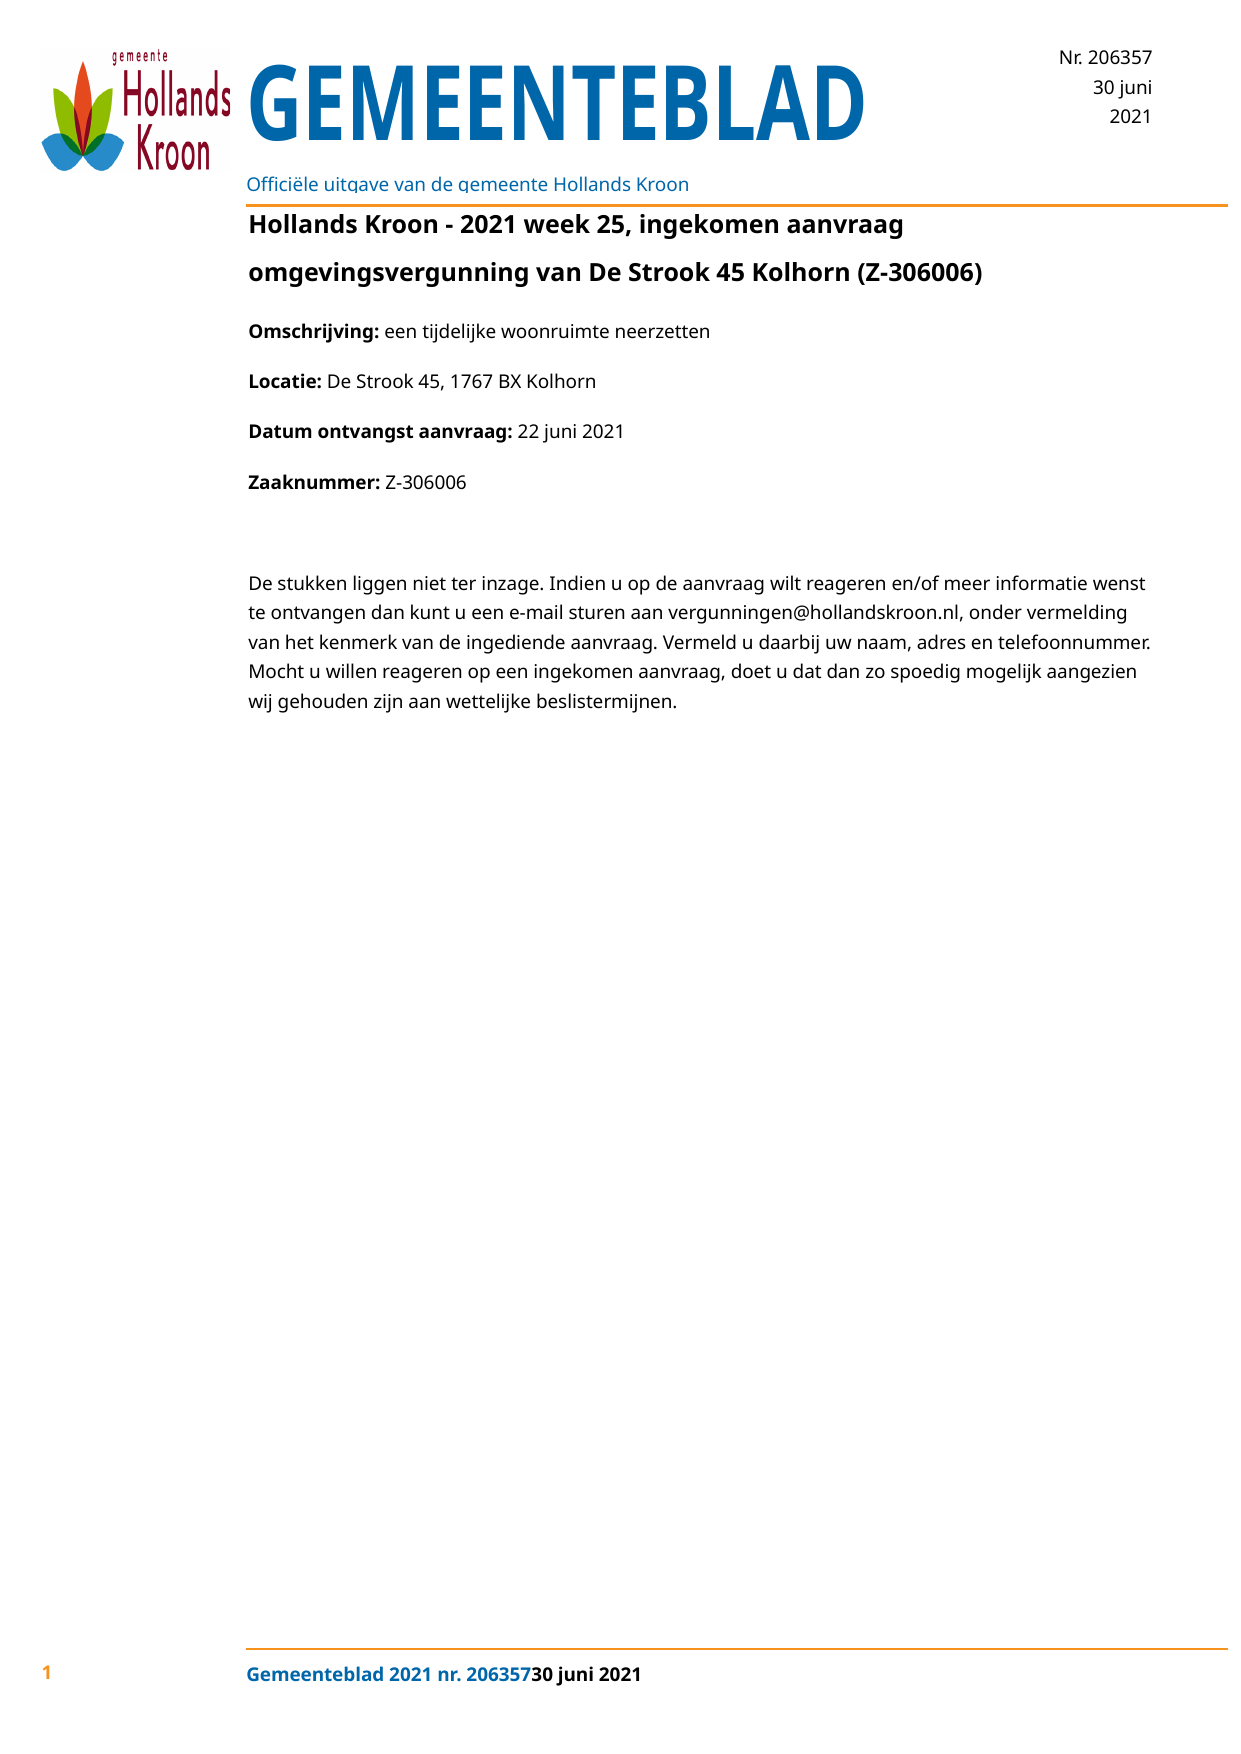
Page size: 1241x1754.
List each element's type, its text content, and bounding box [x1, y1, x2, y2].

text Zaaknummer: Z-306006 [248, 469, 1152, 495]
text Omschrijving: een tijdelijke woonruimte neerzetten [248, 318, 1152, 344]
text Locatie: De Strook 45, 1767 BX Kolhorn [248, 368, 1152, 394]
text Datum ontvangst aanvraag: 22 juni 2021 [248, 419, 1152, 444]
text Hollands Kroon - 2021 week 25, ingekomen aanvraag omgevingsvergunning van De Strook 45 Kolhorn (Z-306006) [248, 207, 1152, 288]
picture [41, 47, 231, 172]
text De stukken liggen niet ter inzage. Indien u op de aanvraag wilt reageren en/of meer informatie wenst te ontvangen dan kunt u een e-mail sturen aan vergunningen@hollandskroon.nl, onder vermelding van het kenmerk van de ingediende aanvraag. Vermeld u daarbij uw naam, adres en telefoonnummer. Mocht u willen reageren op een ingekomen aanvraag, doet u dat dan zo spoedig mogelijk aangezien wij gehouden zijn aan wettelijke beslistermijnen. [248, 570, 1152, 714]
